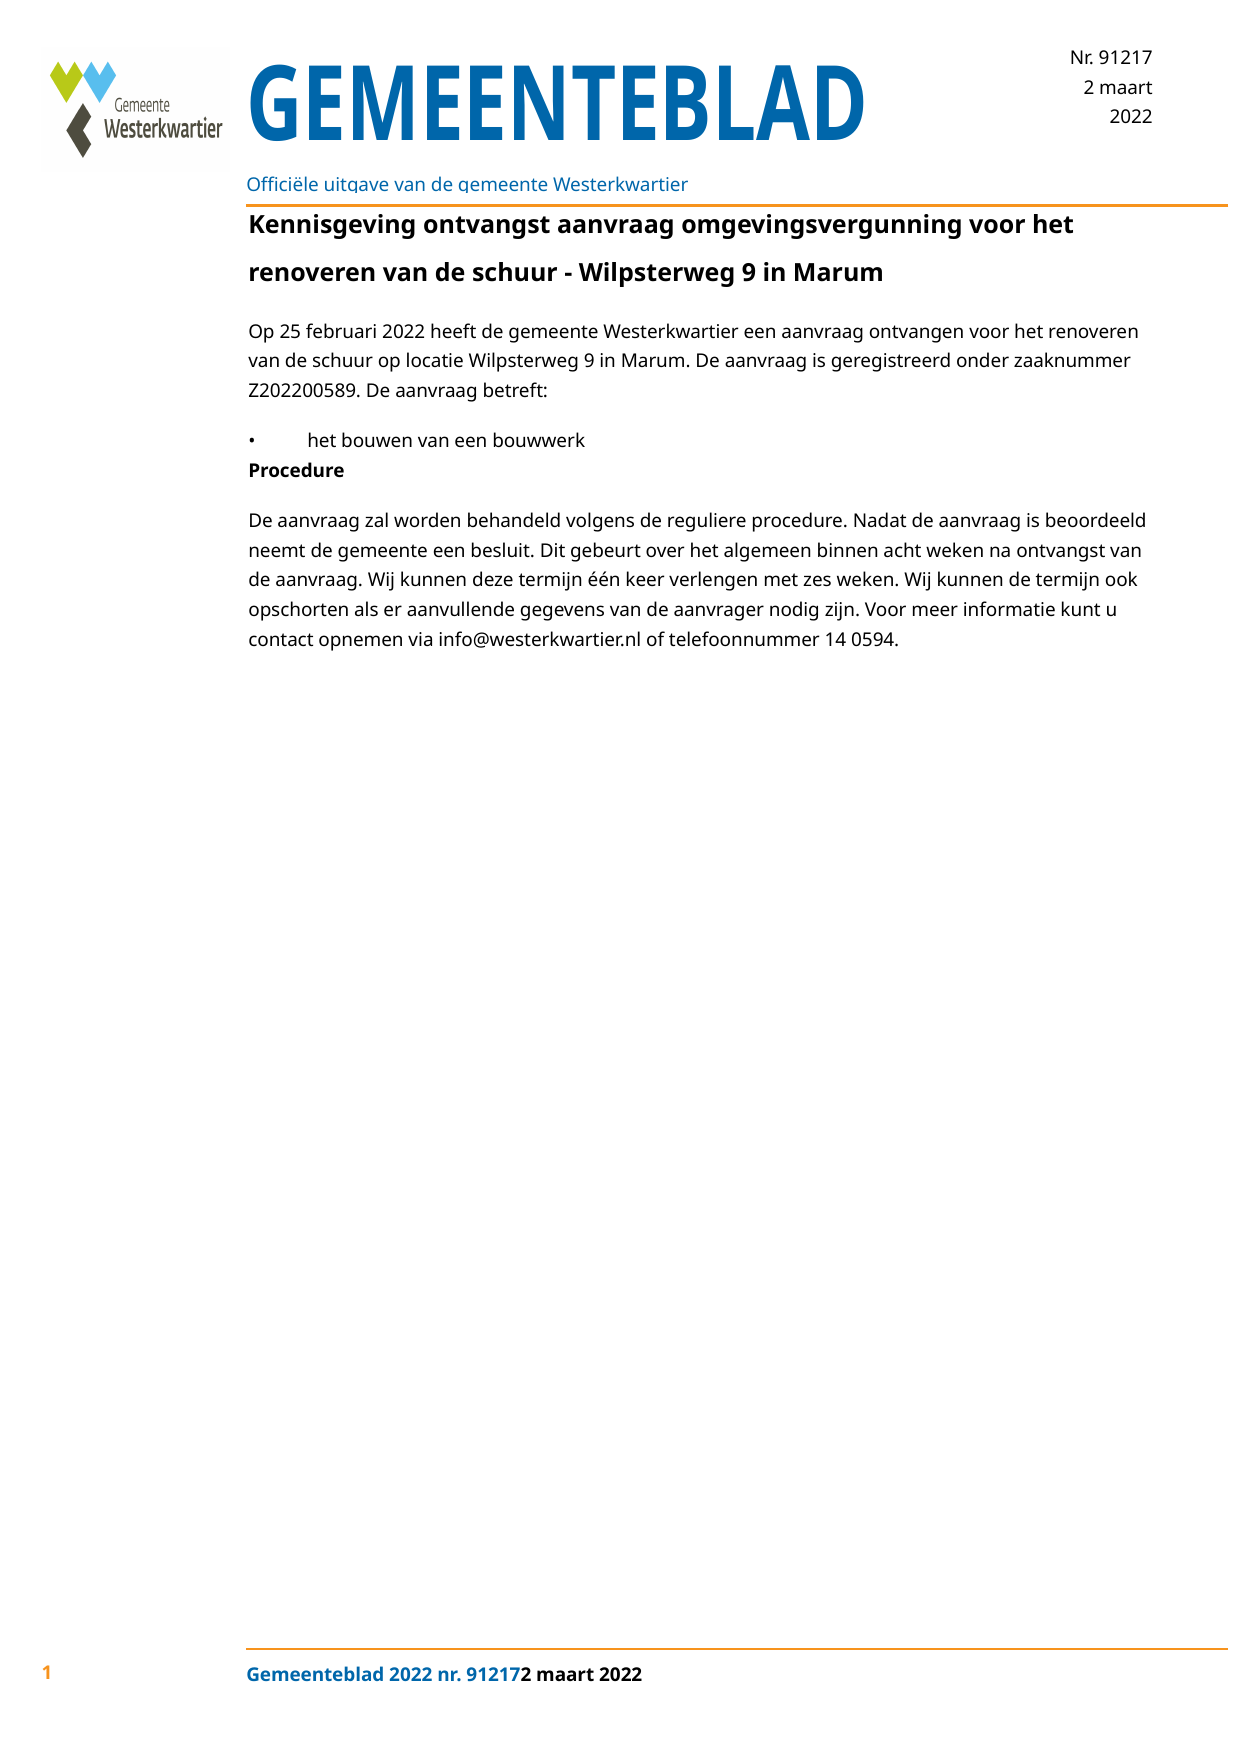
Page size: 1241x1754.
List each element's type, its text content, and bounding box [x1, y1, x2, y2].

text Kennisgeving ontvangst aanvraag omgevingsvergunning voor het renoveren van de schuur - Wilpsterweg 9 in Marum [248, 207, 1152, 288]
text Op 25 februari 2022 heeft de gemeente Westerkwartier een aanvraag ontvangen voor het renoveren van de schuur op locatie Wilpsterweg 9 in Marum. De aanvraag is geregistreerd onder zaaknummer Z202200589. De aanvraag betreft: [248, 318, 1152, 403]
text De aanvraag zal worden behandeld volgens de reguliere procedure. Nadat de aanvraag is beoordeeld neemt de gemeente een besluit. Dit gebeurt over het algemeen binnen acht weken na ontvangst van de aanvraag. Wij kunnen deze termijn één keer verlengen met zes weken. Wij kunnen de termijn ook opschorten als er aanvullende gegevens van de aanvrager nodig zijn. Voor meer informatie kunt u contact opnemen via info@westerkwartier.nl of telefoonnummer 14 0594. [248, 507, 1152, 652]
text Procedure [248, 457, 1152, 483]
picture [41, 47, 231, 172]
list het bouwen van een bouwwerk [248, 427, 1152, 453]
